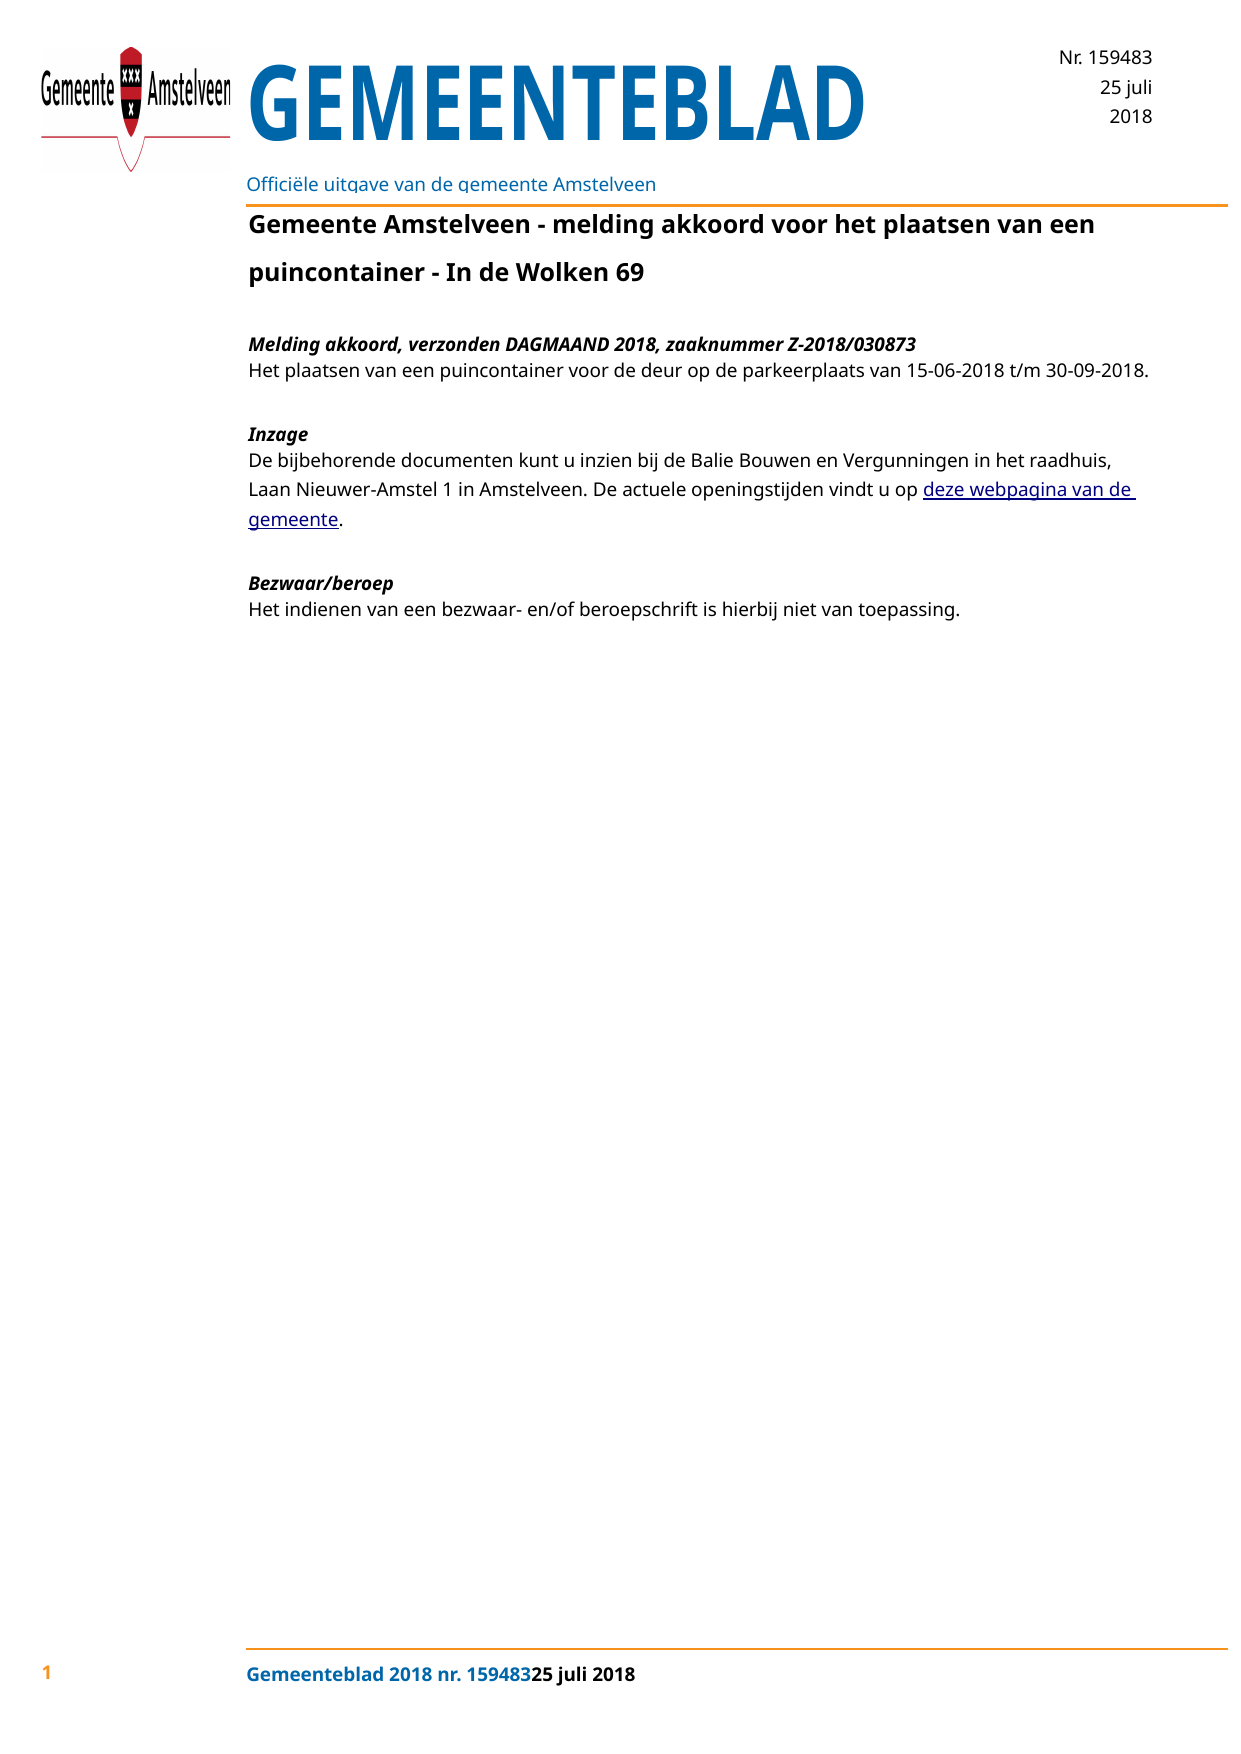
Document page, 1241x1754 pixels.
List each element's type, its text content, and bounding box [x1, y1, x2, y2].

text Melding akkoord, verzonden DAGMAAND 2018, zaaknummer Z-2018/030873 [248, 331, 1152, 357]
text Het plaatsen van een puincontainer voor de deur op de parkeerplaats van 15-06-2018 t/m 30-09-2018. [248, 357, 1152, 383]
text Het indienen van een bezwaar- en/of beroepschrift is hierbij niet van toepassing. [248, 596, 1152, 621]
text Gemeente Amstelveen - melding akkoord voor het plaatsen van een puincontainer - In de Wolken 69 [248, 207, 1152, 288]
text Inzage [248, 421, 1152, 447]
text Bezwaar/beroep [248, 570, 1152, 596]
text De bijbehorende documenten kunt u inzien bij de Balie Bouwen en Vergunningen in het raadhuis, Laan Nieuwer-Amstel 1 in Amstelveen. De actuele openingstijden vindt u op deze webpagina van de gemeente. [248, 447, 1152, 532]
picture [41, 47, 231, 172]
